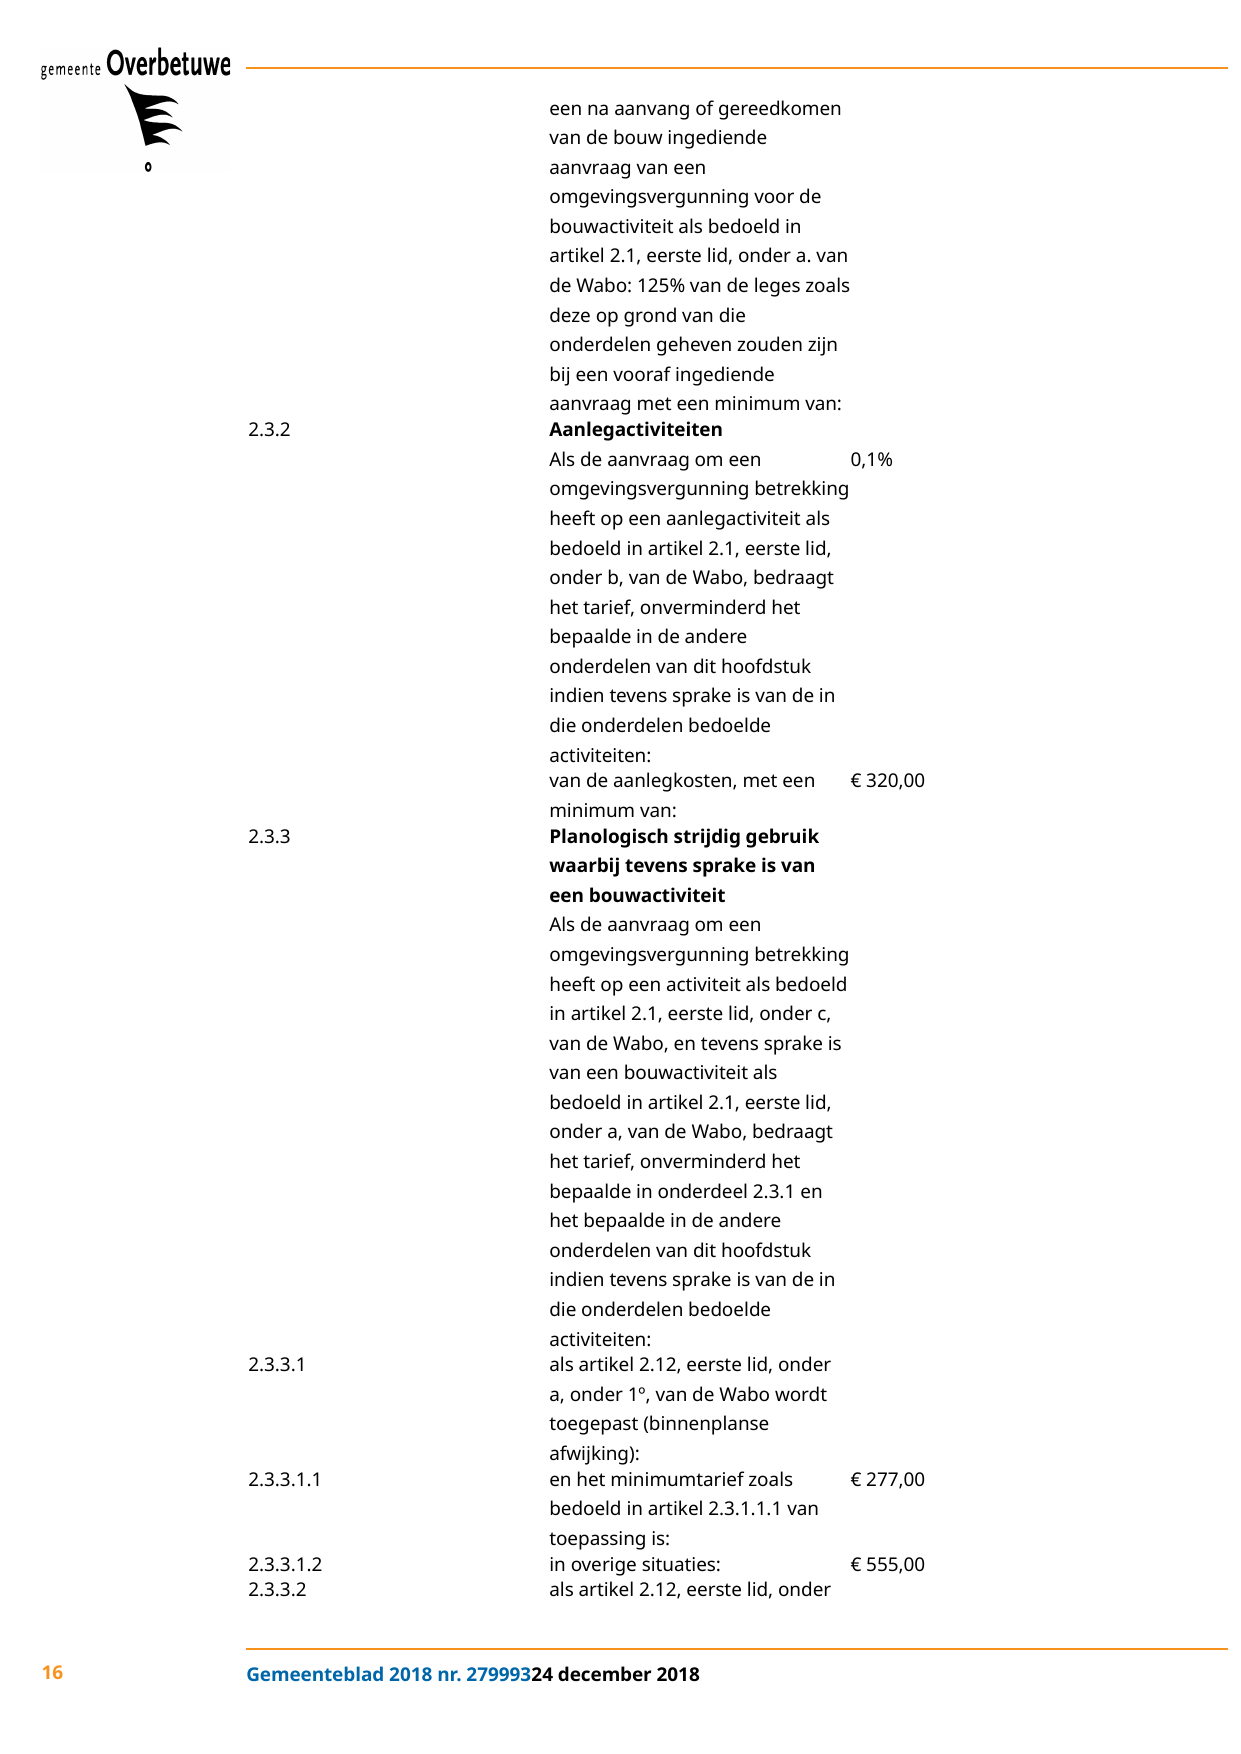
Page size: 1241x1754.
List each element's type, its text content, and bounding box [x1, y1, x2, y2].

table_header een na aanvang of gereedkomen van de bouw ingediende aanvraag van een omgevingsvergunning voor de bouwactiviteit als bedoeld in artikel 2.1, eerste lid, onder a. van de Wabo: 125% van de leges zoals deze op grond van die onderdelen geheven zouden zijn bij een vooraf ingediende aanvraag met een minimum van: [549, 95, 850, 416]
table_cell € 277,00 [850, 1466, 1152, 1551]
table_header [850, 95, 1152, 416]
table_cell € 555,00 [850, 1551, 1152, 1577]
table_cell € 320,00 [850, 768, 1152, 823]
table_cell 2.3.3.1.1 [248, 1466, 549, 1551]
table_cell en het minimumtarief zoals bedoeld in artikel 2.3.1.1.1 van toepassing is: [549, 1466, 850, 1551]
table_cell 2.3.3.2 [248, 1577, 549, 1602]
picture [41, 47, 231, 172]
table_cell Planologisch strijdig gebruik waarbij tevens sprake is van een bouwactiviteit Als de aanvraag om een omgevingsvergunning betrekking heeft op een activiteit als bedoeld in artikel 2.1, eerste lid, onder c, van de Wabo, en tevens sprake is van een bouwactiviteit als bedoeld in artikel 2.1, eerste lid, onder a, van de Wabo, bedraagt het tarief, onverminderd het bepaalde in onderdeel 2.3.1 en het bepaalde in de andere onderdelen van dit hoofdstuk indien tevens sprake is van de in die onderdelen bedoelde activiteiten: [549, 823, 850, 1351]
table_cell [850, 823, 1152, 1351]
table_cell als artikel 2.12, eerste lid, onder [549, 1577, 850, 1602]
table_cell van de aanlegkosten, met een minimum van: [549, 768, 850, 823]
table_cell in overige situaties: [549, 1551, 850, 1577]
table_cell 2.3.3.1.2 [248, 1551, 549, 1577]
table_cell 0,1% [850, 416, 1152, 767]
table_cell [850, 1351, 1152, 1466]
table_cell als artikel 2.12, eerste lid, onder a, onder 1º, van de Wabo wordt toegepast (binnenplanse afwijking): [549, 1351, 850, 1466]
table_cell 2.3.3.1 [248, 1351, 549, 1466]
table_cell [248, 768, 549, 823]
table_cell 2.3.3 [248, 823, 549, 1351]
table_header [248, 95, 549, 416]
table_cell 2.3.2 [248, 416, 549, 767]
table_cell [850, 1577, 1152, 1602]
table_cell Aanlegactiviteiten Als de aanvraag om een omgevingsvergunning betrekking heeft op een aanlegactiviteit als bedoeld in artikel 2.1, eerste lid, onder b, van de Wabo, bedraagt het tarief, onverminderd het bepaalde in de andere onderdelen van dit hoofdstuk indien tevens sprake is van de in die onderdelen bedoelde activiteiten: [549, 416, 850, 767]
